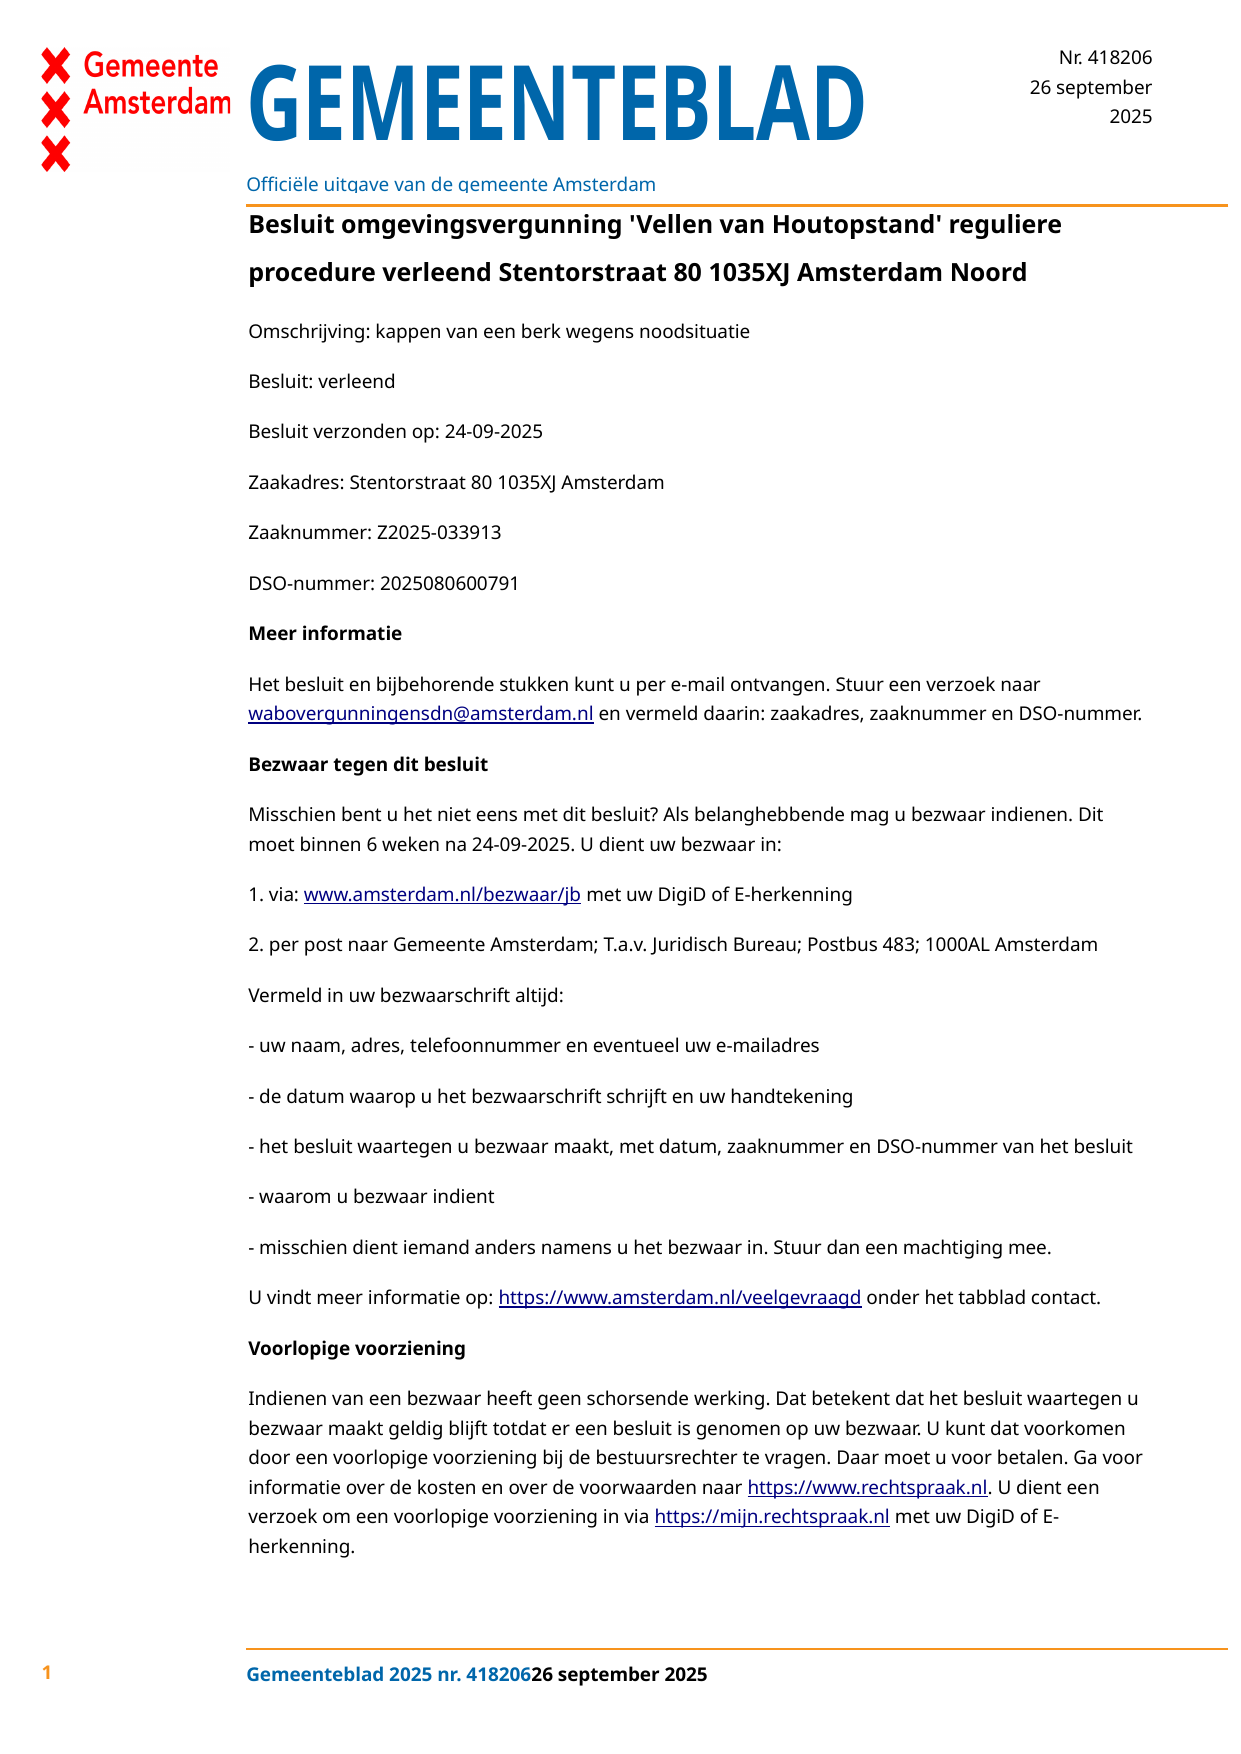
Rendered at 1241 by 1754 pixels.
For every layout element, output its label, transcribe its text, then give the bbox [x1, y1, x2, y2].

text Voorlopige voorziening [248, 1335, 1152, 1361]
text Vermeld in uw bezwaarschrift altijd: [248, 982, 1152, 1008]
text Besluit verzonden op: 24-09-2025 [248, 419, 1152, 444]
text Bezwaar tegen dit besluit [248, 751, 1152, 777]
text Het besluit en bijbehorende stukken kunt u per e-mail ontvangen. Stuur een verzoek naar wabovergunningensdn@amsterdam.nl en vermeld daarin: zaakadres, zaaknummer en DSO-nummer. [248, 671, 1152, 726]
text U vindt meer informatie op: https://www.amsterdam.nl/veelgevraagd onder het tabblad contact. [248, 1284, 1152, 1310]
text - de datum waarop u het bezwaarschrift schrijft en uw handtekening [248, 1083, 1152, 1109]
text Besluit omgevingsvergunning 'Vellen van Houtopstand' reguliere procedure verleend Stentorstraat 80 1035XJ Amsterdam Noord [248, 207, 1152, 288]
picture [41, 47, 231, 172]
text DSO-nummer: 2025080600791 [248, 570, 1152, 596]
text Zaaknummer: Z2025-033913 [248, 519, 1152, 545]
text - misschien dient iemand anders namens u het bezwaar in. Stuur dan een machtiging mee. [248, 1234, 1152, 1260]
text 1. via: www.amsterdam.nl/bezwaar/jb met uw DigiD of E-herkenning [248, 881, 1152, 907]
text Meer informatie [248, 620, 1152, 646]
text - uw naam, adres, telefoonnummer en eventueel uw e-mailadres [248, 1032, 1152, 1058]
text Zaakadres: Stentorstraat 80 1035XJ Amsterdam [248, 469, 1152, 495]
text - het besluit waartegen u bezwaar maakt, met datum, zaaknummer en DSO-nummer van het besluit [248, 1133, 1152, 1159]
text - waarom u bezwaar indient [248, 1184, 1152, 1209]
text Omschrijving: kappen van een berk wegens noodsituatie [248, 318, 1152, 344]
text Misschien bent u het niet eens met dit besluit? Als belanghebbende mag u bezwaar indienen. Dit moet binnen 6 weken na 24-09-2025. U dient uw bezwaar in: [248, 801, 1152, 857]
text 2. per post naar Gemeente Amsterdam; T.a.v. Juridisch Bureau; Postbus 483; 1000AL Amsterdam [248, 932, 1152, 957]
text Besluit: verleend [248, 368, 1152, 394]
text Indienen van een bezwaar heeft geen schorsende werking. Dat betekent dat het besluit waartegen u bezwaar maakt geldig blijft totdat er een besluit is genomen op uw bezwaar. U kunt dat voorkomen door een voorlopige voorziening bij de bestuursrechter te vragen. Daar moet u voor betalen. Ga voor informatie over de kosten en over de voorwaarden naar https://www.rechtspraak.nl. U dient een verzoek om een voorlopige voorziening in via https://mijn.rechtspraak.nl met uw DigiD of E-herkenning. [248, 1385, 1152, 1559]
